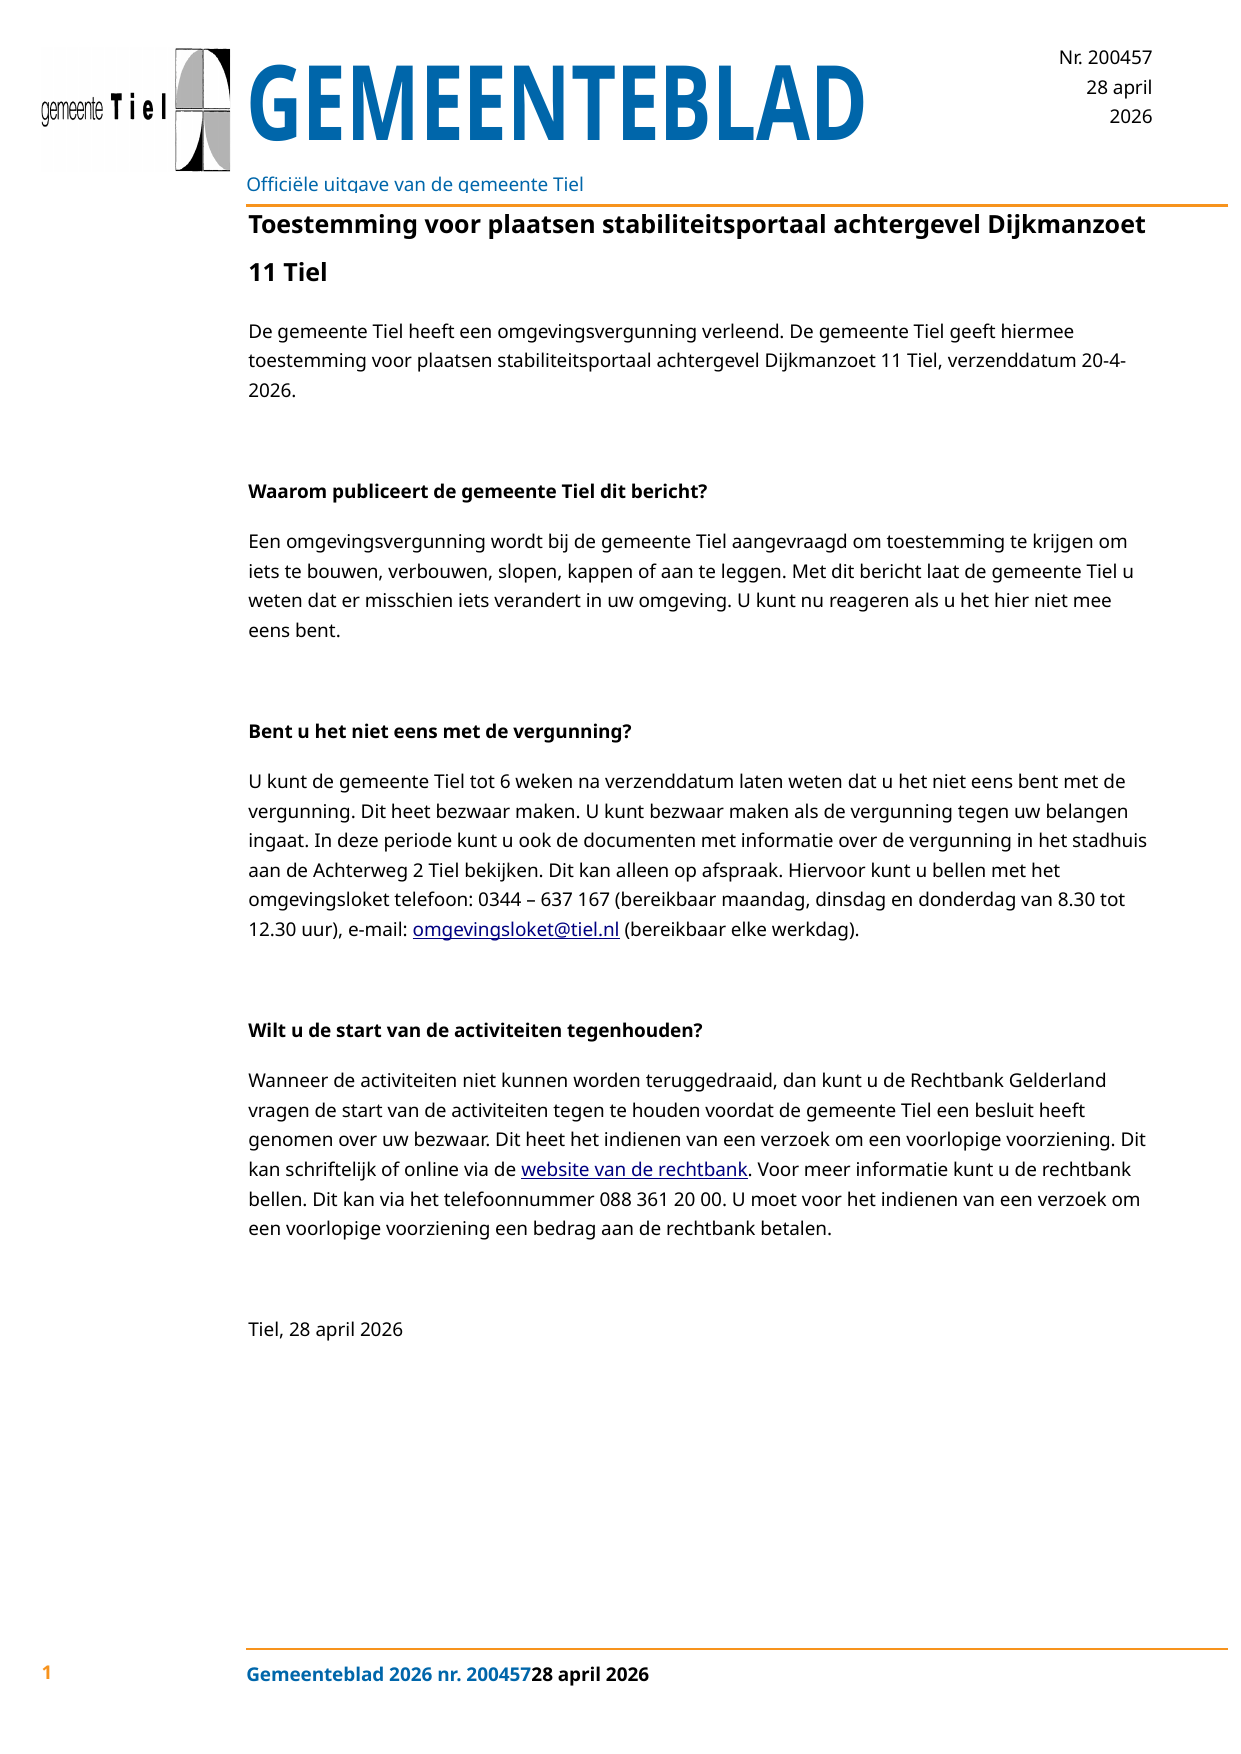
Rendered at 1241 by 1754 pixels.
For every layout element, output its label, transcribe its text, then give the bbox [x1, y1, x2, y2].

text Wanneer de activiteiten niet kunnen worden teruggedraaid, dan kunt u de Rechtbank Gelderland vragen de start van de activiteiten tegen te houden voordat de gemeente Tiel een besluit heeft genomen over uw bezwaar. Dit heet het indienen van een verzoek om een voorlopige voorziening. Dit kan schriftelijk of online via de website van de rechtbank. Voor meer informatie kunt u de rechtbank bellen. Dit kan via het telefoonnummer 088 361 20 00. U moet voor het indienen van een verzoek om een voorlopige voorziening een bedrag aan de rechtbank betalen. [248, 1067, 1152, 1241]
text Bent u het niet eens met de vergunning? [248, 718, 1152, 744]
text De gemeente Tiel heeft een omgevingsvergunning verleend. De gemeente Tiel geeft hiermee toestemming voor plaatsen stabiliteitsportaal achtergevel Dijkmanzoet 11 Tiel, verzenddatum 20-4-2026. [248, 318, 1152, 403]
text Toestemming voor plaatsen stabiliteitsportaal achtergevel Dijkmanzoet 11 Tiel [248, 207, 1152, 288]
text Wilt u de start van de activiteiten tegenhouden? [248, 1017, 1152, 1043]
text Tiel, 28 april 2026 [248, 1316, 1152, 1342]
text Een omgevingsvergunning wordt bij de gemeente Tiel aangevraagd om toestemming te krijgen om iets te bouwen, verbouwen, slopen, kappen of aan te leggen. Met dit bericht laat de gemeente Tiel u weten dat er misschien iets verandert in uw omgeving. U kunt nu reageren als u het hier niet mee eens bent. [248, 528, 1152, 643]
picture [41, 47, 231, 172]
text Waarom publiceert de gemeente Tiel dit bericht? [248, 478, 1152, 504]
text U kunt de gemeente Tiel tot 6 weken na verzenddatum laten weten dat u het niet eens bent met de vergunning. Dit heet bezwaar maken. U kunt bezwaar maken als de vergunning tegen uw belangen ingaat. In deze periode kunt u ook de documenten met informatie over de vergunning in het stadhuis aan de Achterweg 2 Tiel bekijken. Dit kan alleen op afspraak. Hiervoor kunt u bellen met het omgevingsloket telefoon: 0344 – 637 167 (bereikbaar maandag, dinsdag en donderdag van 8.30 tot 12.30 uur), e-mail: omgevingsloket@tiel.nl (bereikbaar elke werkdag). [248, 768, 1152, 942]
